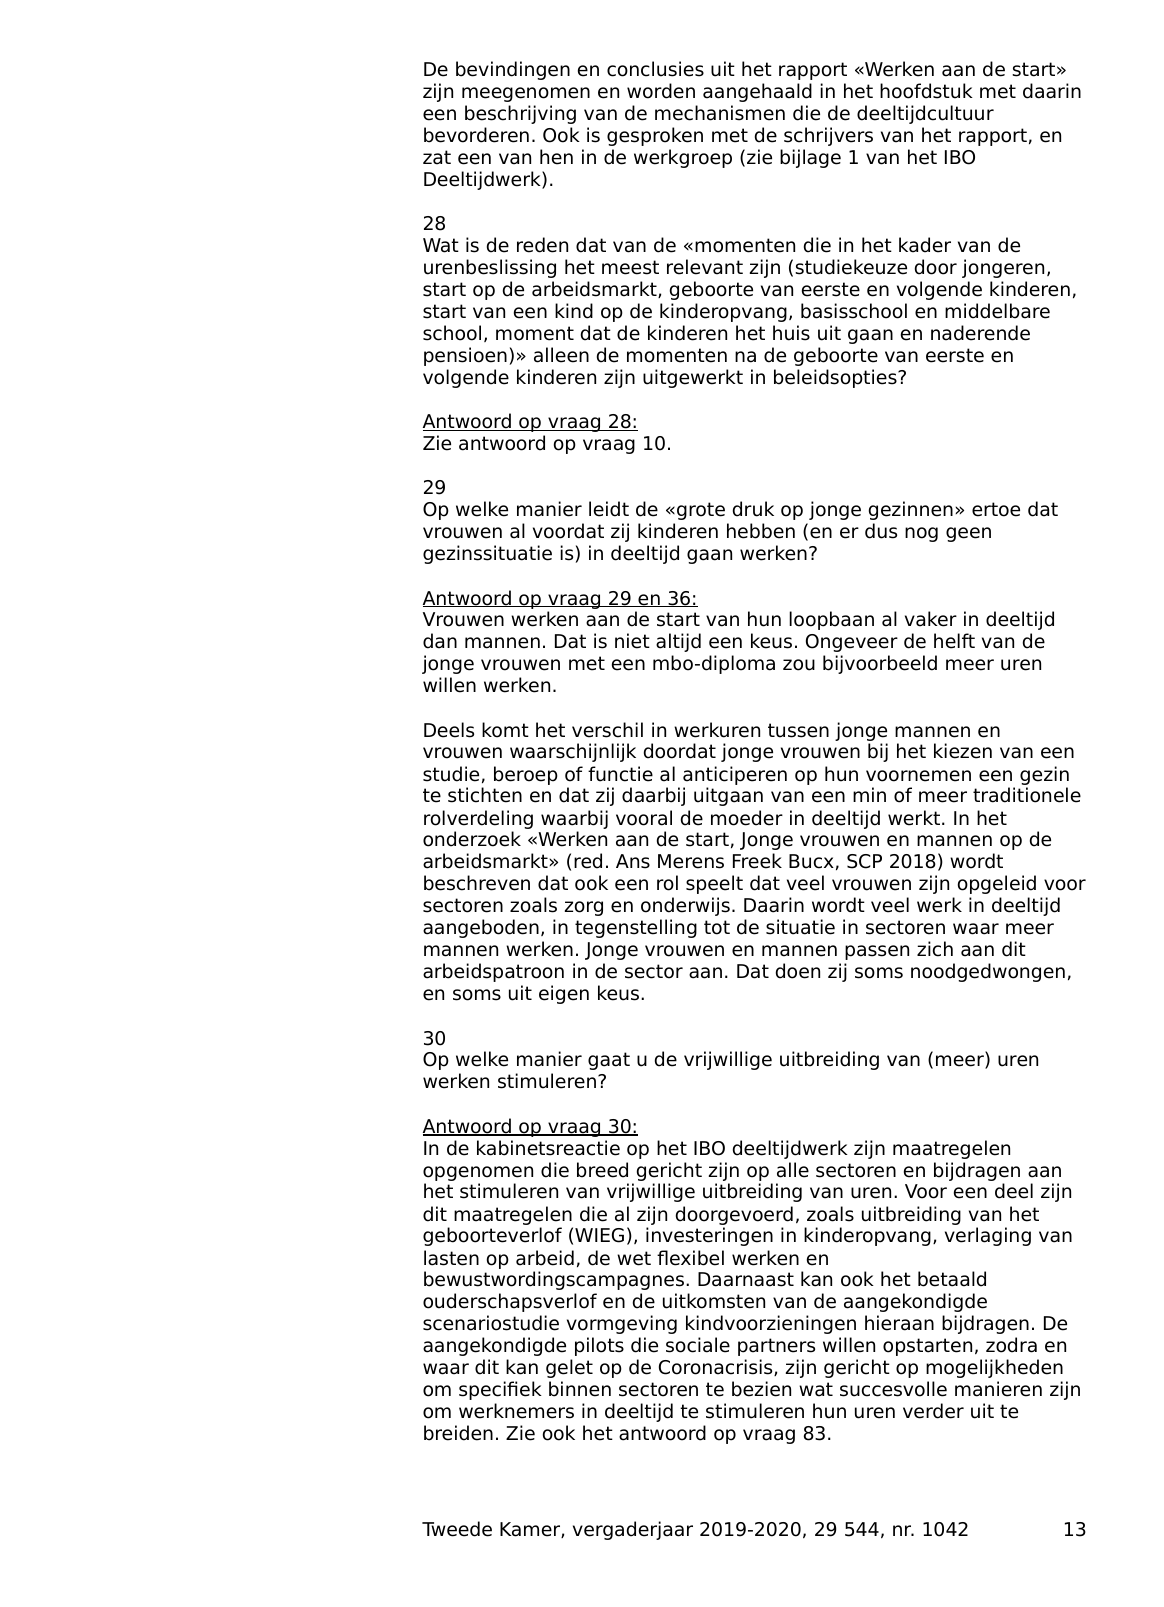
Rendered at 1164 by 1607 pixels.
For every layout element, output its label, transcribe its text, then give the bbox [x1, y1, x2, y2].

text 29 [422, 477, 1087, 499]
text 28 [422, 213, 1087, 235]
text Zie antwoord op vraag 10. [422, 433, 1087, 455]
text In de kabinetsreactie op het IBO deeltijdwerk zijn maatregelen opgenomen die breed gericht zijn op alle sectoren en bijdragen aan het stimuleren van vrijwillige uitbreiding van uren. Voor een deel zijn dit maatregelen die al zijn doorgevoerd, zoals uitbreiding van het geboorteverlof (WIEG), investeringen in kinderopvang, verlaging van lasten op arbeid, de wet flexibel werken en bewustwordingscampagnes. Daarnaast kan ook het betaald ouderschapsverlof en de uitkomsten van de aangekondigde scenariostudie vormgeving kindvoorzieningen hieraan bijdragen. De aangekondigde pilots die sociale partners willen opstarten, zodra en waar dit kan gelet op de Coronacrisis, zijn gericht op mogelijkheden om specifiek binnen sectoren te bezien wat succesvolle manieren zijn om werknemers in deeltijd te stimuleren hun uren verder uit te breiden. Zie ook het antwoord op vraag 83. [422, 1137, 1087, 1445]
text 30 [422, 1027, 1087, 1049]
text Deels komt het verschil in werkuren tussen jonge mannen en vrouwen waarschijnlijk doordat jonge vrouwen bij het kiezen van een studie, beroep of functie al anticiperen op hun voornemen een gezin te stichten en dat zij daarbij uitgaan van een min of meer traditionele rolverdeling waarbij vooral de moeder in deeltijd werkt. In het onderzoek «Werken aan de start, Jonge vrouwen en mannen op de arbeidsmarkt» (red. Ans Merens Freek Bucx, SCP 2018) wordt beschreven dat ook een rol speelt dat veel vrouwen zijn opgeleid voor sectoren zoals zorg en onderwijs. Daarin wordt veel werk in deeltijd aangeboden, in tegenstelling tot de situatie in sectoren waar meer mannen werken. Jonge vrouwen en mannen passen zich aan dit arbeidspatroon in de sector aan. Dat doen zij soms noodgedwongen, en soms uit eigen keus. [422, 719, 1087, 1005]
text Wat is de reden dat van de «momenten die in het kader van de urenbeslissing het meest relevant zijn (studiekeuze door jongeren, start op de arbeidsmarkt, geboorte van eerste en volgende kinderen, start van een kind op de kinderopvang, basisschool en middelbare school, moment dat de kinderen het huis uit gaan en naderende pensioen)» alleen de momenten na de geboorte van eerste en volgende kinderen zijn uitgewerkt in beleidsopties? [422, 235, 1087, 389]
text Antwoord op vraag 29 en 36: [422, 587, 1087, 609]
text Vrouwen werken aan de start van hun loopbaan al vaker in deeltijd dan mannen. Dat is niet altijd een keus. Ongeveer de helft van de jonge vrouwen met een mbo-diploma zou bijvoorbeeld meer uren willen werken. [422, 609, 1087, 697]
text De bevindingen en conclusies uit het rapport «Werken aan de start» zijn meegenomen en worden aangehaald in het hoofdstuk met daarin een beschrijving van de mechanismen die de deeltijdcultuur bevorderen. Ook is gesproken met de schrijvers van het rapport, en zat een van hen in de werkgroep (zie bijlage 1 van het IBO Deeltijdwerk). [422, 59, 1087, 191]
text Op welke manier leidt de «grote druk op jonge gezinnen» ertoe dat vrouwen al voordat zij kinderen hebben (en er dus nog geen gezinssituatie is) in deeltijd gaan werken? [422, 499, 1087, 565]
text Antwoord op vraag 30: [422, 1116, 1087, 1137]
text Op welke manier gaat u de vrijwillige uitbreiding van (meer) uren werken stimuleren? [422, 1049, 1087, 1093]
text Antwoord op vraag 28: [422, 411, 1087, 433]
